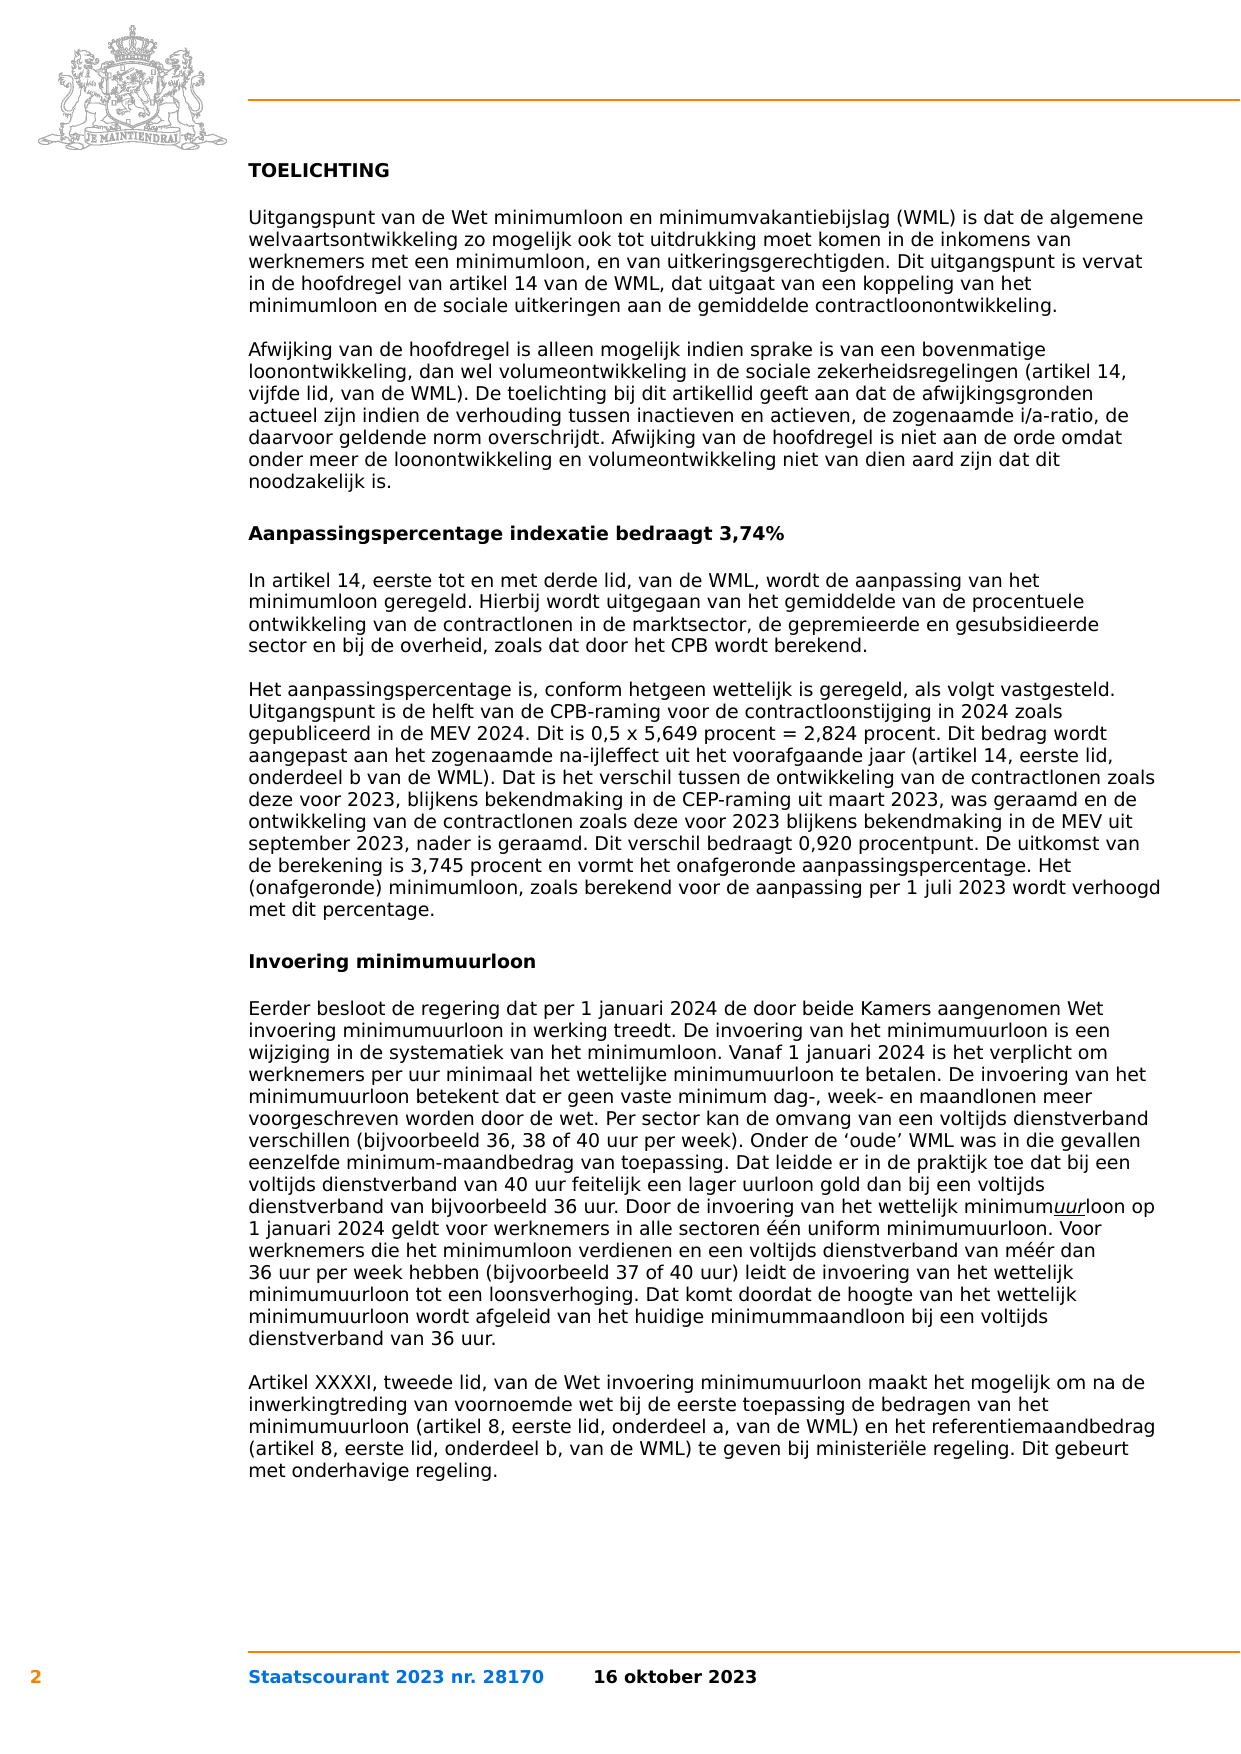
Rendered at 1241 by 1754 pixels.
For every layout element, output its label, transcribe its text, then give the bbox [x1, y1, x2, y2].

subtitle Invoering minimumuurloon [248, 951, 1163, 973]
subtitle Aanpassingspercentage indexatie bedraagt 3,74% [248, 522, 1163, 544]
text Uitgangspunt van de Wet minimumloon en minimumvakantiebijslag (WML) is dat de algemene welvaartsontwikkeling zo mogelijk ook tot uitdrukking moet komen in de inkomens van werknemers met een minimumloon, en van uitkeringsgerechtigden. Dit uitgangspunt is vervat in de hoofdregel van artikel 14 van de WML, dat uitgaat van een koppeling van het minimumloon en de sociale uitkeringen aan de gemiddelde contractloonontwikkeling. [248, 207, 1163, 317]
text Eerder besloot de regering dat per 1 januari 2024 de door beide Kamers aangenomen Wet invoering minimumuurloon in werking treedt. De invoering van het minimumuurloon is een wijziging in de systematiek van het minimumloon. Vanaf 1 januari 2024 is het verplicht om werknemers per uur minimaal het wettelijke minimumuurloon te betalen. De invoering van het minimumuurloon betekent dat er geen vaste minimum dag-, week- en maandlonen meer voorgeschreven worden door de wet. Per sector kan de omvang van een voltijds dienstverband verschillen (bijvoorbeeld 36, 38 of 40 uur per week). Onder de ‘oude’ WML was in die gevallen eenzelfde minimum-maandbedrag van toepassing. Dat leidde er in de praktijk toe dat bij een voltijds dienstverband van 40 uur feitelijk een lager uurloon gold dan bij een voltijds dienstverband van bijvoorbeeld 36 uur. Door de invoering van het wettelijk minimumuurloon op 1 januari 2024 geldt voor werknemers in alle sectoren één uniform minimumuurloon. Voor werknemers die het minimumloon verdienen en een voltijds dienstverband van méér dan 36 uur per week hebben (bijvoorbeeld 37 of 40 uur) leidt de invoering van het wettelijk minimumuurloon tot een loonsverhoging. Dat komt doordat de hoogte van het wettelijk minimumuurloon wordt afgeleid van het huidige minimummaandloon bij een voltijds dienstverband van 36 uur. [248, 998, 1163, 1350]
text Artikel XXXXI, tweede lid, van de Wet invoering minimumuurloon maakt het mogelijk om na de inwerkingtreding van voornoemde wet bij de eerste toepassing de bedragen van het minimumuurloon (artikel 8, eerste lid, onderdeel a, van de WML) en het referentiemaandbedrag (artikel 8, eerste lid, onderdeel b, van de WML) te geven bij ministeriële regeling. Dit gebeurt met onderhavige regeling. [248, 1372, 1163, 1481]
text Afwijking van de hoofdregel is alleen mogelijk indien sprake is van een bovenmatige loonontwikkeling, dan wel volumeontwikkeling in de sociale zekerheidsregelingen (artikel 14, vijfde lid, van de WML). De toelichting bij dit artikellid geeft aan dat de afwijkingsgronden actueel zijn indien de verhouding tussen inactieven en actieven, de zogenaamde i/a-ratio, de daarvoor geldende norm overschrijdt. Afwijking van de hoofdregel is niet aan de orde omdat onder meer de loonontwikkeling en volumeontwikkeling niet van dien aard zijn dat dit noodzakelijk is. [248, 339, 1163, 492]
subtitle TOELICHTING [248, 160, 1163, 182]
text Het aanpassingspercentage is, conform hetgeen wettelijk is geregeld, als volgt vastgesteld. Uitgangspunt is de helft van de CPB-raming voor de contractloonstijging in 2024 zoals gepubliceerd in de MEV 2024. Dit is 0,5 x 5,649 procent = 2,824 procent. Dit bedrag wordt aangepast aan het zogenaamde na-ijleffect uit het voorafgaande jaar (artikel 14, eerste lid, onderdeel b van de WML). Dat is het verschil tussen de ontwikkeling van de contractlonen zoals deze voor 2023, blijkens bekendmaking in de CEP-raming uit maart 2023, was geraamd en de ontwikkeling van de contractlonen zoals deze voor 2023 blijkens bekendmaking in de MEV uit september 2023, nader is geraamd. Dit verschil bedraagt 0,920 procentpunt. De uitkomst van de berekening is 3,745 procent en vormt het onafgeronde aanpassingspercentage. Het (onafgeronde) minimumloon, zoals berekend voor de aanpassing per 1 juli 2023 wordt verhoogd met dit percentage. [248, 679, 1163, 921]
text In artikel 14, eerste tot en met derde lid, van de WML, wordt de aanpassing van het minimumloon geregeld. Hierbij wordt uitgegaan van het gemiddelde van de procentuele ontwikkeling van de contractlonen in de marktsector, de gepremieerde en gesubsidieerde sector en bij de overheid, zoals dat door het CPB wordt berekend. [248, 569, 1163, 657]
picture [38, 25, 227, 150]
